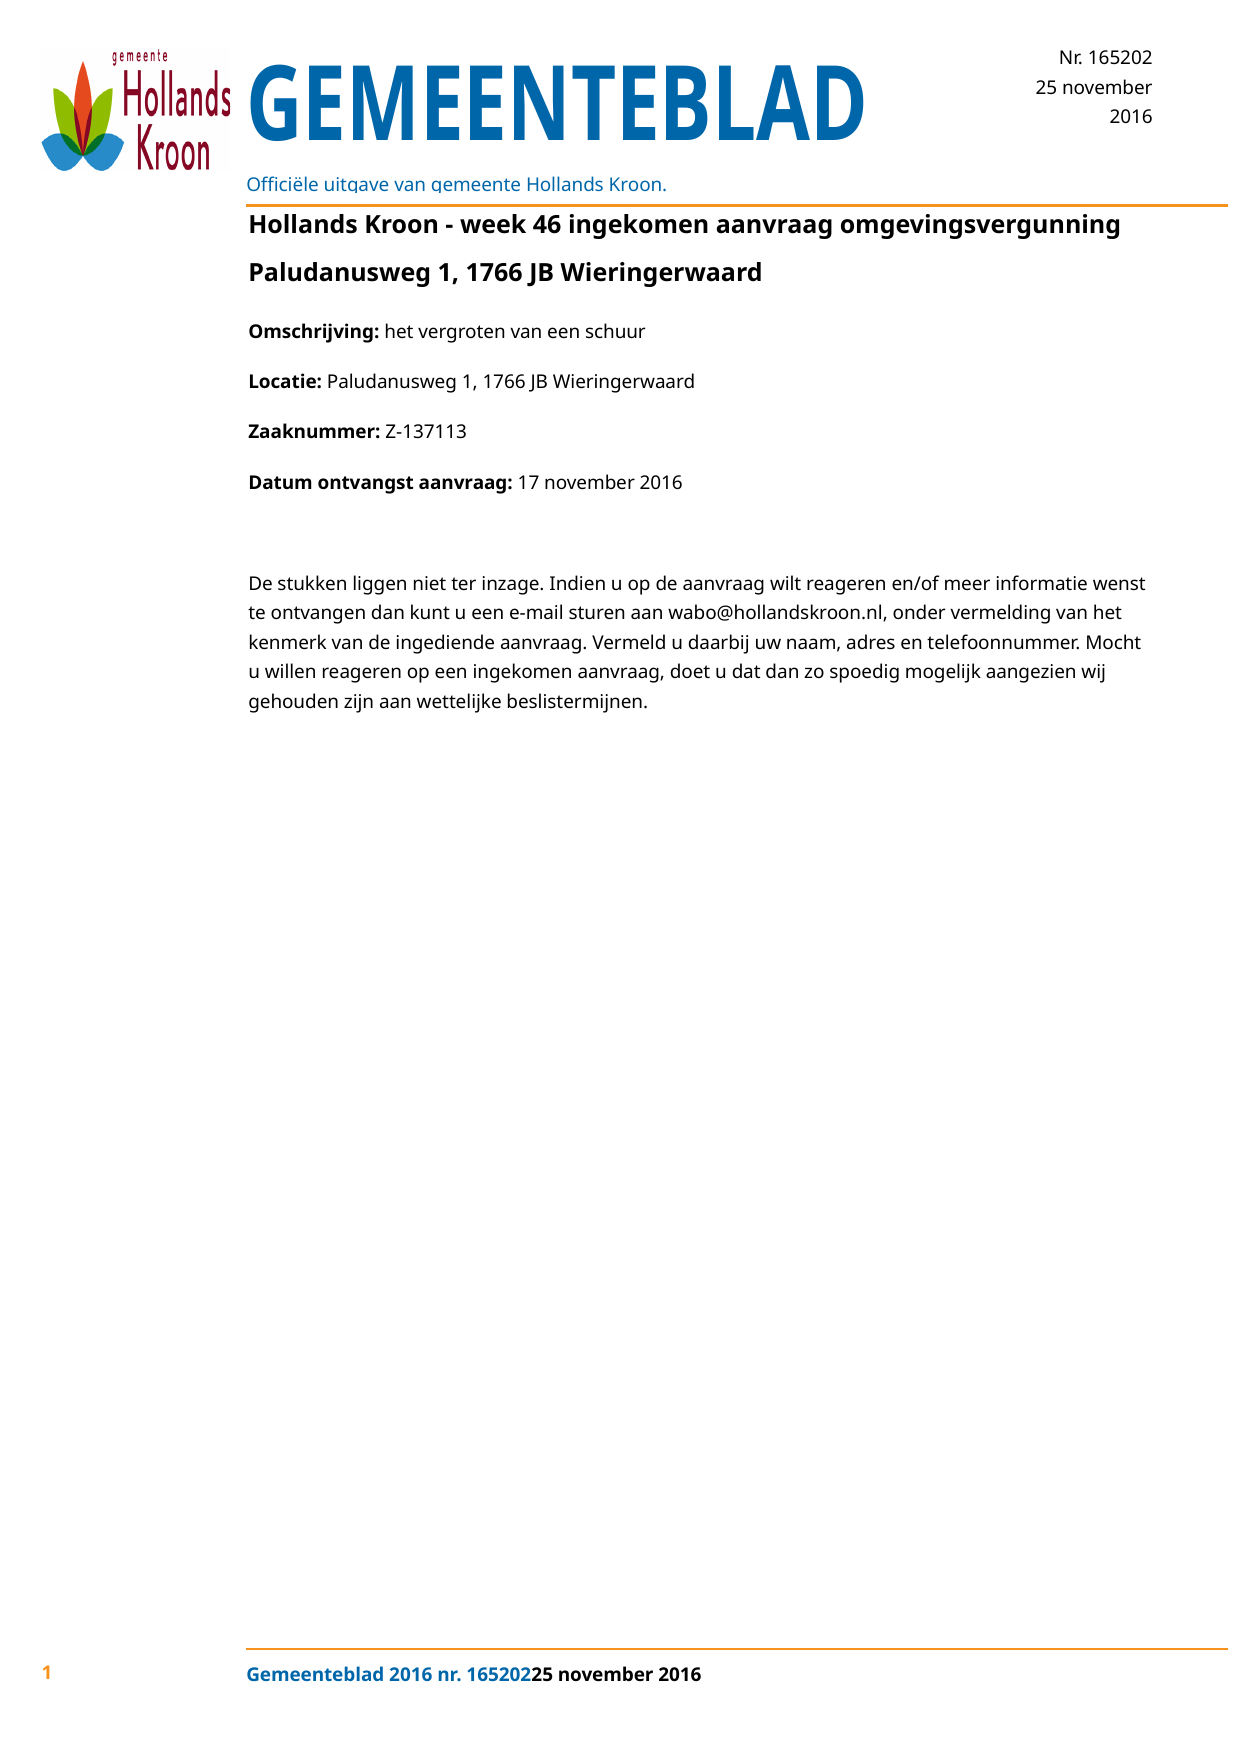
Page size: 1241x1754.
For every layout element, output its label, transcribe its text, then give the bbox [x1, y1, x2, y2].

text Hollands Kroon - week 46 ingekomen aanvraag omgevingsvergunning Paludanusweg 1, 1766 JB Wieringerwaard [248, 207, 1152, 288]
text Omschrijving: het vergroten van een schuur [248, 318, 1152, 344]
text De stukken liggen niet ter inzage. Indien u op de aanvraag wilt reageren en/of meer informatie wenst te ontvangen dan kunt u een e-mail sturen aan wabo@hollandskroon.nl, onder vermelding van het kenmerk van de ingediende aanvraag. Vermeld u daarbij uw naam, adres en telefoonnummer. Mocht u willen reageren op een ingekomen aanvraag, doet u dat dan zo spoedig mogelijk aangezien wij gehouden zijn aan wettelijke beslistermijnen. [248, 570, 1152, 714]
picture [41, 47, 231, 172]
text Zaaknummer: Z-137113 [248, 419, 1152, 444]
text Locatie: Paludanusweg 1, 1766 JB Wieringerwaard [248, 368, 1152, 394]
text Datum ontvangst aanvraag: 17 november 2016 [248, 469, 1152, 495]
